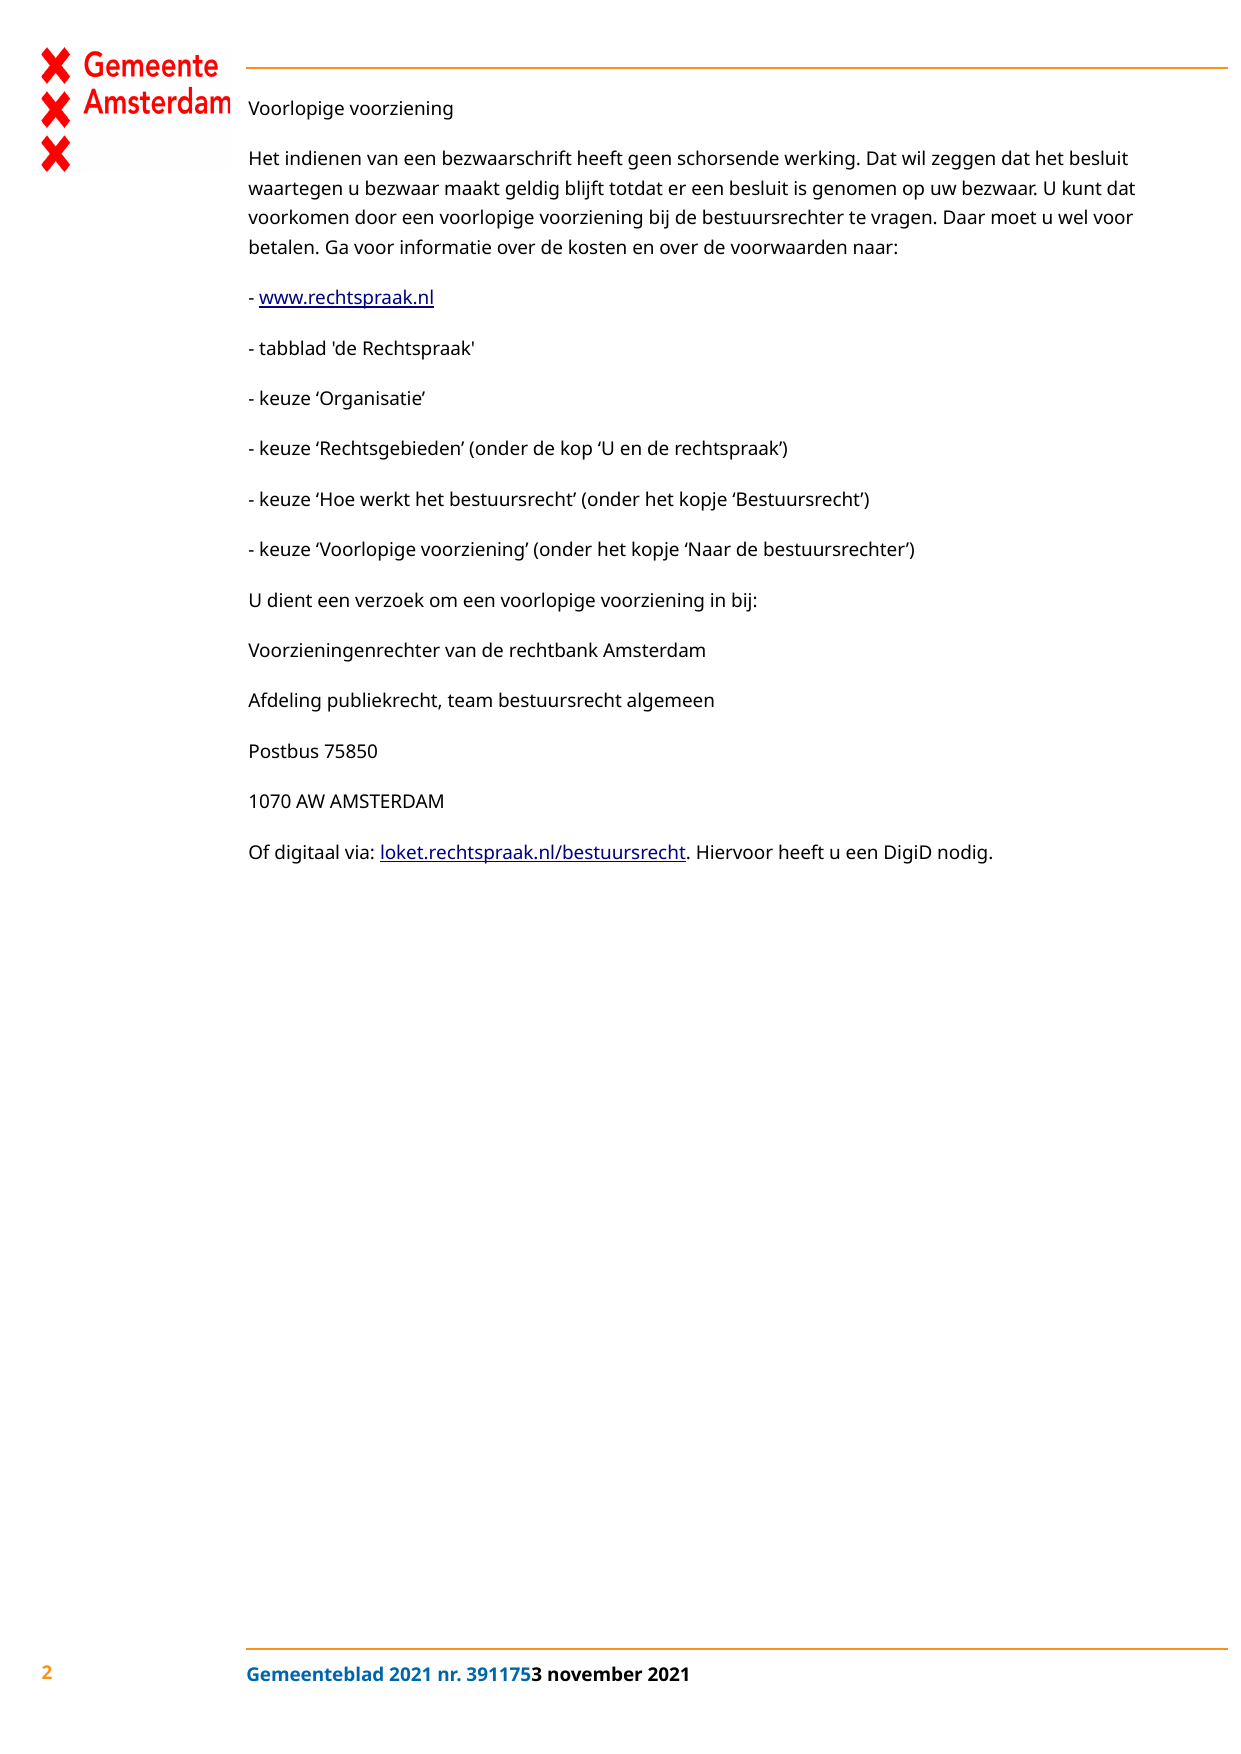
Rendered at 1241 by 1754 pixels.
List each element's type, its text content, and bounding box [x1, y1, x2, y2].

text - tabblad 'de Rechtspraak' [248, 335, 1152, 361]
text Voorlopige voorziening [248, 95, 1152, 121]
text - keuze ‘Voorlopige voorziening’ (onder het kopje ‘Naar de bestuursrechter’) [248, 536, 1152, 562]
text Afdeling publiekrecht, team bestuursrecht algemeen [248, 688, 1152, 713]
text 1070 AW AMSTERDAM [248, 788, 1152, 814]
text Postbus 75850 [248, 738, 1152, 764]
text Of digitaal via: loket.rechtspraak.nl/bestuursrecht. Hiervoor heeft u een DigiD nodig. [248, 839, 1152, 865]
text U dient een verzoek om een voorlopige voorziening in bij: [248, 587, 1152, 613]
picture [41, 47, 231, 172]
text - keuze ‘Organisatie’ [248, 385, 1152, 411]
text Het indienen van een bezwaarschrift heeft geen schorsende werking. Dat wil zeggen dat het besluit waartegen u bezwaar maakt geldig blijft totdat er een besluit is genomen op uw bezwaar. U kunt dat voorkomen door een voorlopige voorziening bij de bestuursrechter te vragen. Daar moet u wel voor betalen. Ga voor informatie over de kosten en over de voorwaarden naar: [248, 145, 1152, 260]
text - keuze ‘Hoe werkt het bestuursrecht’ (onder het kopje ‘Bestuursrecht’) [248, 486, 1152, 512]
text - keuze ‘Rechtsgebieden’ (onder de kop ‘U en de rechtspraak’) [248, 436, 1152, 461]
text - www.rechtspraak.nl [248, 284, 1152, 310]
text Voorzieningenrechter van de rechtbank Amsterdam [248, 637, 1152, 663]
